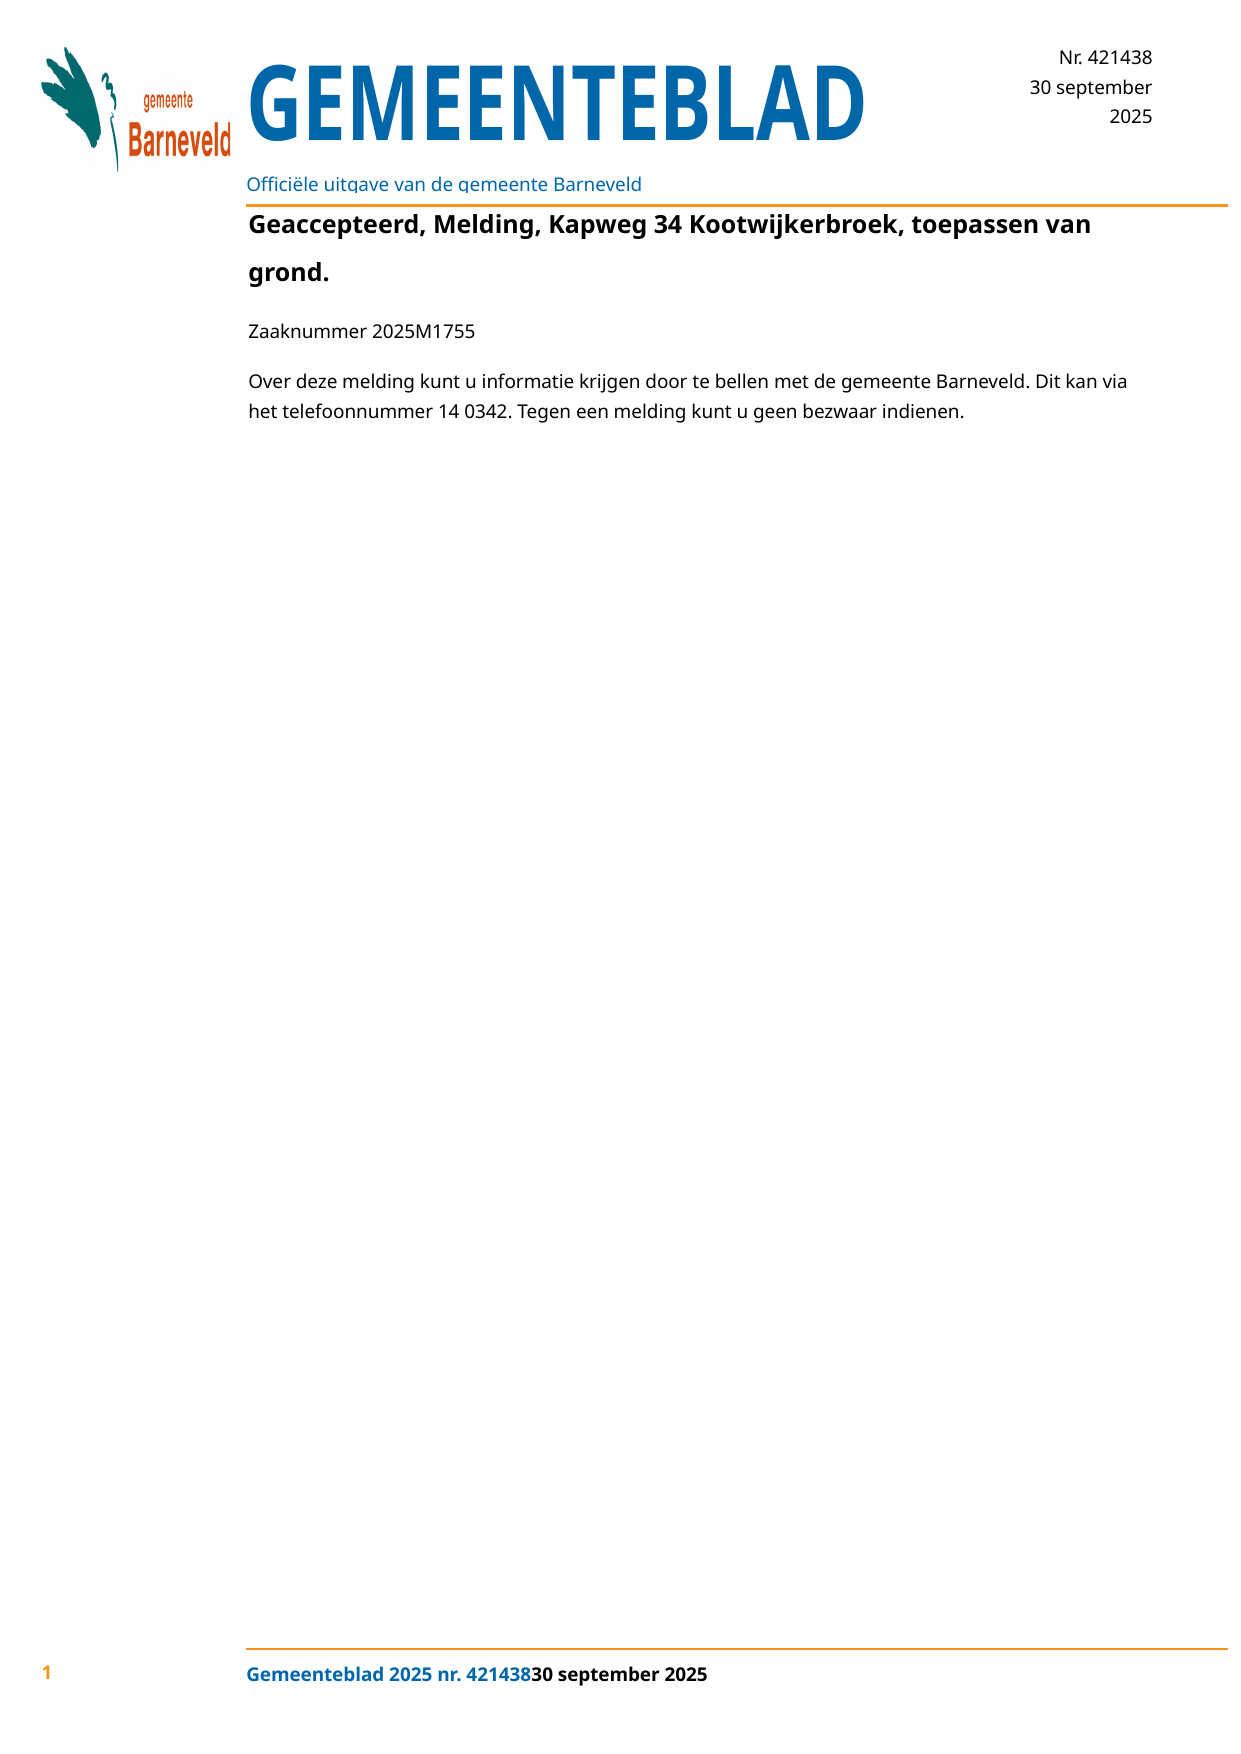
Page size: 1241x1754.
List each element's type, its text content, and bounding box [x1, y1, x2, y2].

text Geaccepteerd, Melding, Kapweg 34 Kootwijkerbroek, toepassen van grond. [248, 207, 1152, 288]
picture [41, 47, 231, 172]
text Zaaknummer 2025M1755 [248, 318, 1152, 344]
text Over deze melding kunt u informatie krijgen door te bellen met de gemeente Barneveld. Dit kan via het telefoonnummer 14 0342. Tegen een melding kunt u geen bezwaar indienen. [248, 368, 1152, 424]
